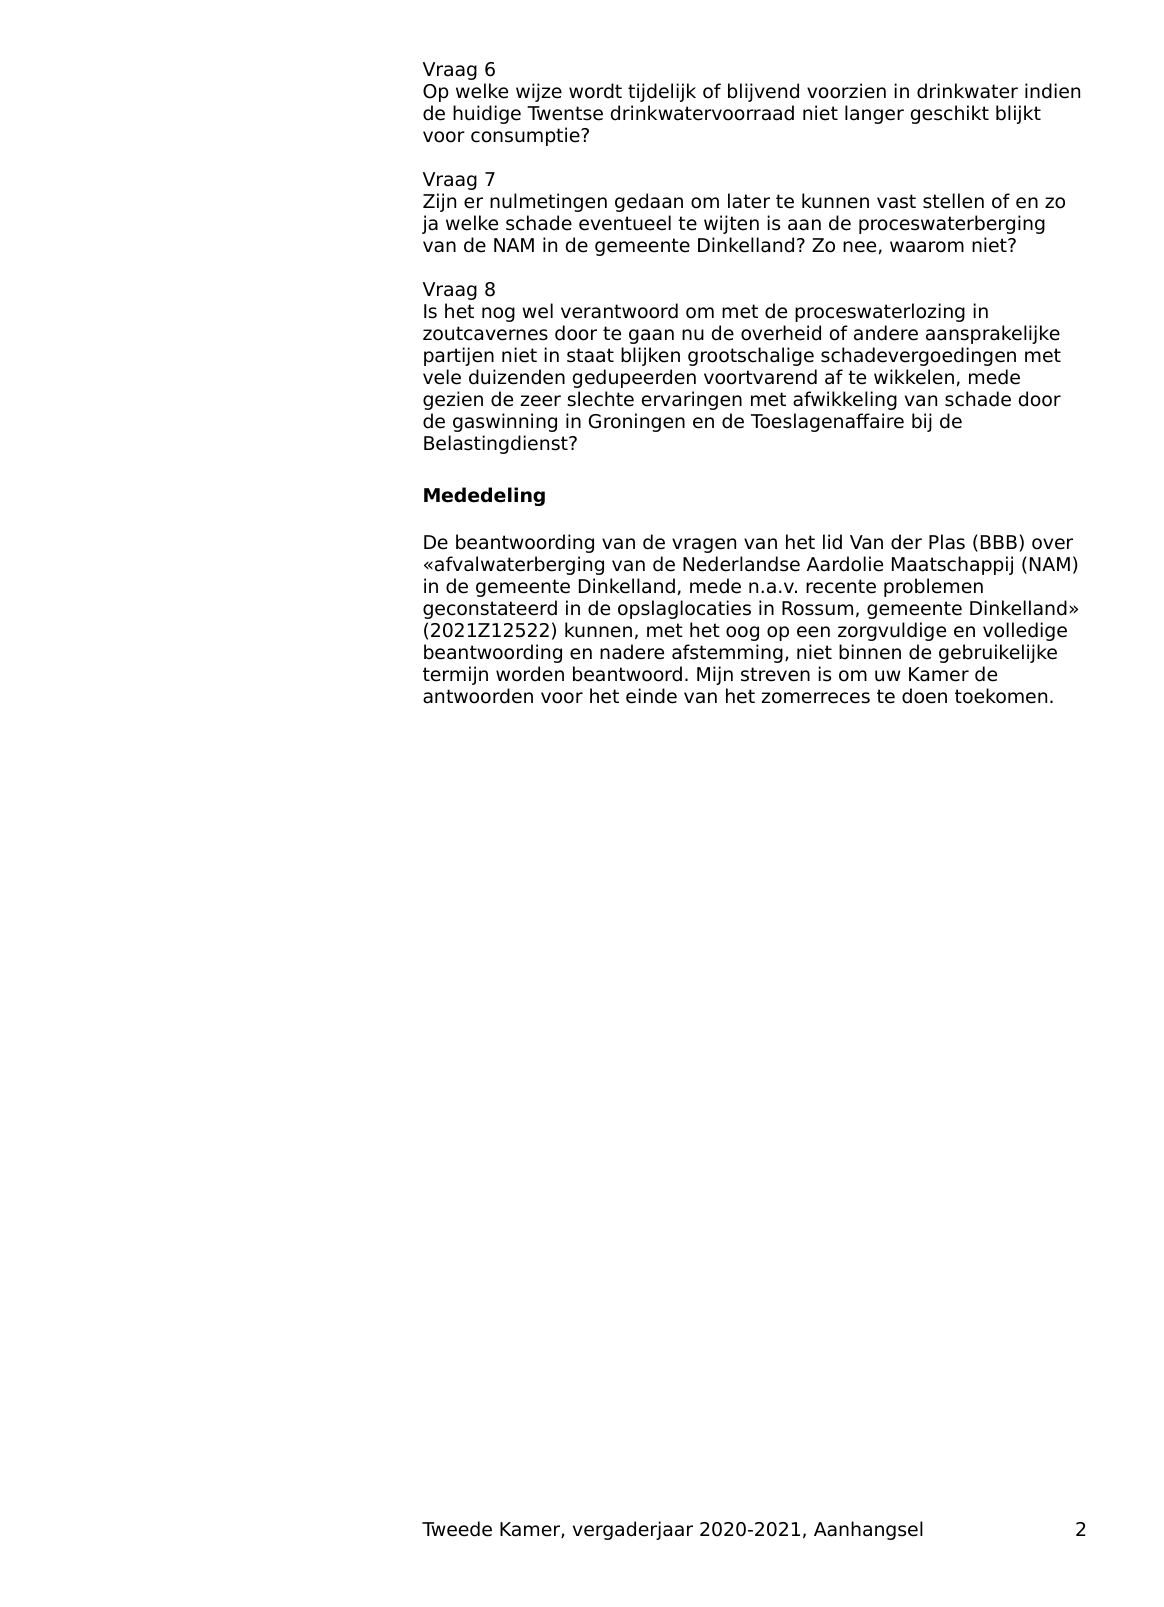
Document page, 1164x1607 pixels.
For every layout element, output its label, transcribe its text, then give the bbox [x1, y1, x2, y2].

subtitle Mededeling [422, 485, 1087, 507]
text Vraag 6 [422, 59, 1087, 81]
text Zijn er nulmetingen gedaan om later te kunnen vast stellen of en zo ja welke schade eventueel te wijten is aan de proceswaterberging van de NAM in de gemeente Dinkelland? Zo nee, waarom niet? [422, 191, 1087, 257]
text De beantwoording van de vragen van het lid Van der Plas (BBB) over «afvalwaterberging van de Nederlandse Aardolie Maatschappij (NAM) in de gemeente Dinkelland, mede n.a.v. recente problemen geconstateerd in de opslaglocaties in Rossum, gemeente Dinkelland» (2021Z12522) kunnen, met het oog op een zorgvuldige en volledige beantwoording en nadere afstemming, niet binnen de gebruikelijke termijn worden beantwoord. Mijn streven is om uw Kamer de antwoorden voor het einde van het zomerreces te doen toekomen. [422, 532, 1087, 708]
text Is het nog wel verantwoord om met de proceswaterlozing in zoutcavernes door te gaan nu de overheid of andere aansprakelijke partijen niet in staat blijken grootschalige schadevergoedingen met vele duizenden gedupeerden voortvarend af te wikkelen, mede gezien de zeer slechte ervaringen met afwikkeling van schade door de gaswinning in Groningen en de Toeslagenaffaire bij de Belastingdienst? [422, 301, 1087, 455]
text Op welke wijze wordt tijdelijk of blijvend voorzien in drinkwater indien de huidige Twentse drinkwatervoorraad niet langer geschikt blijkt voor consumptie? [422, 81, 1087, 147]
text Vraag 7 [422, 169, 1087, 191]
text Vraag 8 [422, 279, 1087, 301]
